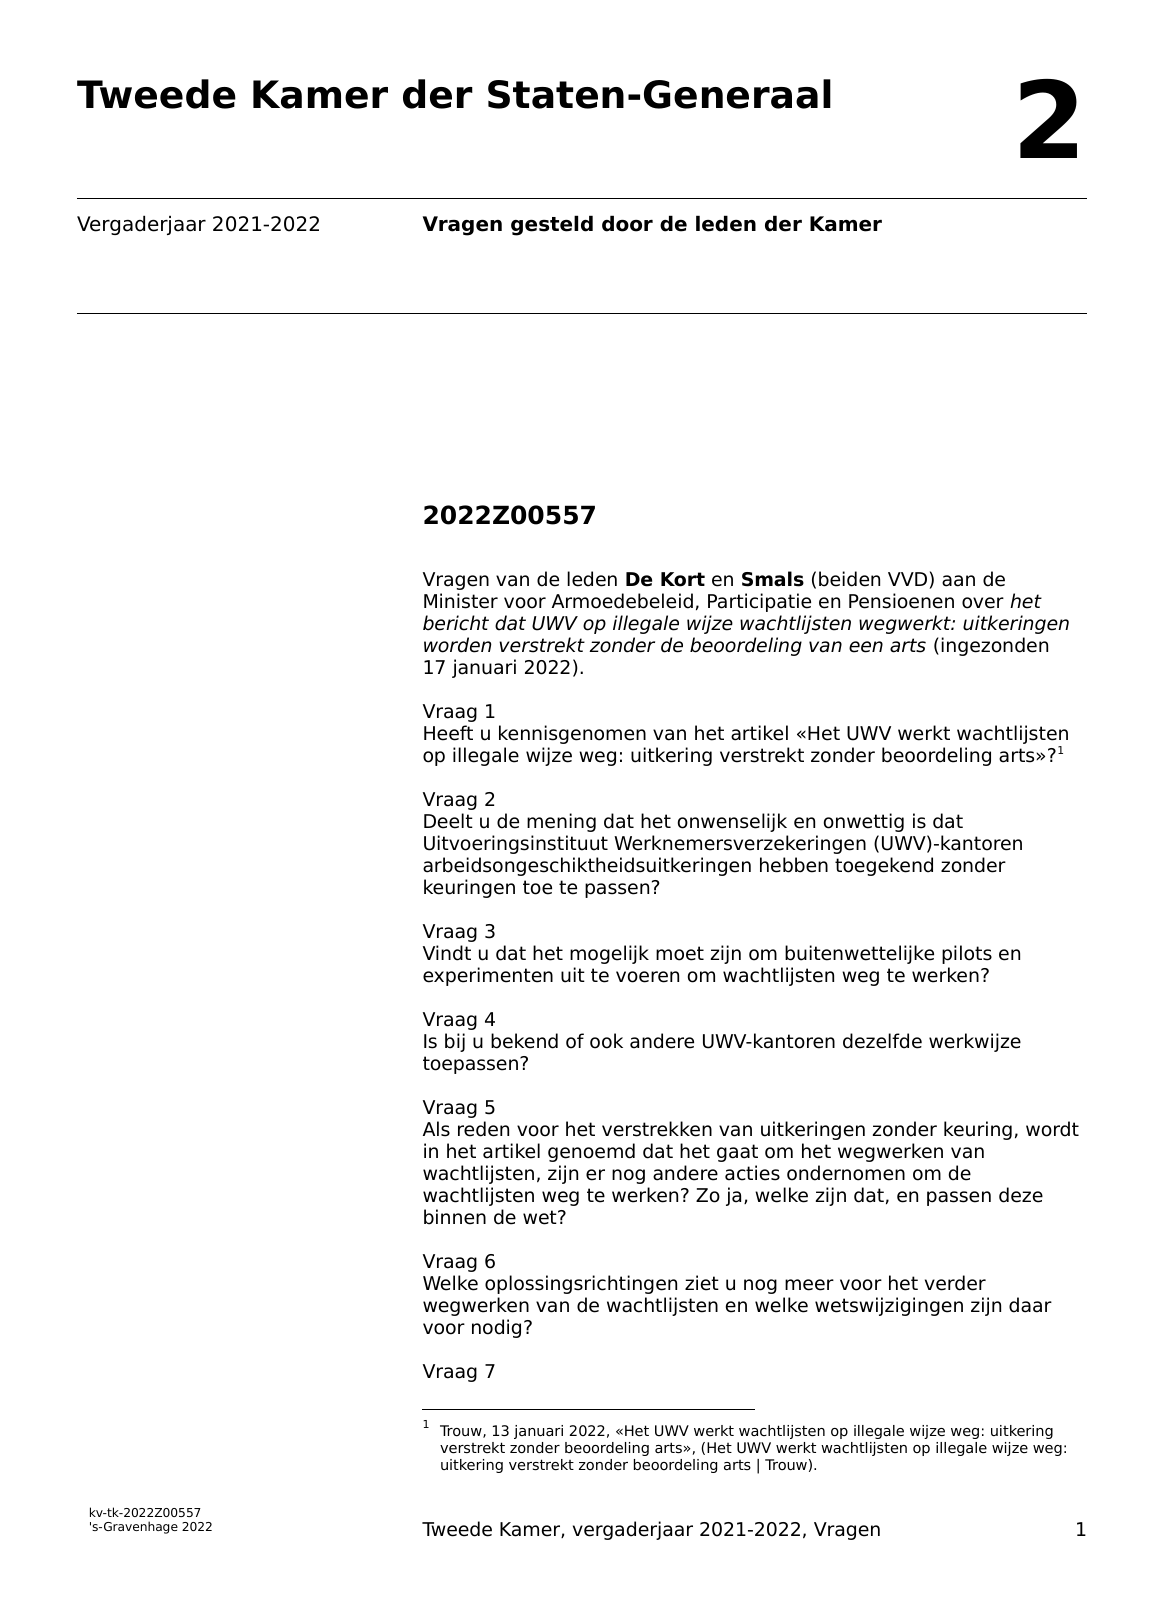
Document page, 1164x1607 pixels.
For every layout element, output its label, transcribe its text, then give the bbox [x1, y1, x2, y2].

text Vraag 3 [422, 921, 1087, 943]
text Vraag 1 [422, 701, 1087, 723]
text Trouw, 13 januari 2022, «Het UWV werkt wachtlijsten op illegale wijze weg: uitkering verstrekt zonder beoordeling arts», (Het UWV werkt wachtlijsten op illegale wijze weg: uitkering verstrekt zonder beoordeling arts | Trouw). [422, 1418, 1087, 1474]
text Welke oplossingsrichtingen ziet u nog meer voor het verder wegwerken van de wachtlijsten en welke wetswijzigingen zijn daar voor nodig? [422, 1273, 1087, 1339]
text Is bij u bekend of ook andere UWV-kantoren dezelfde werkwijze toepassen? [422, 1031, 1087, 1075]
table_header 2 [886, 59, 1087, 198]
table_cell Vergaderjaar 2021-2022 [77, 199, 422, 313]
text Heeft u kennisgenomen van het artikel «Het UWV werkt wachtlijsten op illegale wijze weg: uitkering verstrekt zonder beoordeling arts»? [422, 723, 1087, 767]
text Vraag 5 [422, 1097, 1087, 1119]
table_cell Vragen gesteld door de leden der Kamer [422, 199, 1087, 313]
text 's-Gravenhage 2022 [88, 1520, 323, 1534]
text Vragen van de leden De Kort en Smals (beiden VVD) aan de Minister voor Armoedebeleid, Participatie en Pensioenen over het bericht dat UWV op illegale wijze wachtlijsten wegwerkt: uitkeringen worden verstrekt zonder de beoordeling van een arts (ingezonden 17 januari 2022). [422, 569, 1087, 679]
text 2022Z00557 [422, 501, 1087, 531]
table_header Tweede Kamer der Staten-Generaal [77, 59, 886, 198]
text kv-tk-2022Z00557 [88, 1506, 323, 1520]
text Deelt u de mening dat het onwenselijk en onwettig is dat Uitvoeringsinstituut Werknemersverzekeringen (UWV)-kantoren arbeidsongeschiktheidsuitkeringen hebben toegekend zonder keuringen toe te passen? [422, 811, 1087, 899]
text Vindt u dat het mogelijk moet zijn om buitenwettelijke pilots en experimenten uit te voeren om wachtlijsten weg te werken? [422, 943, 1087, 987]
text Als reden voor het verstrekken van uitkeringen zonder keuring, wordt in het artikel genoemd dat het gaat om het wegwerken van wachtlijsten, zijn er nog andere acties ondernomen om de wachtlijsten weg te werken? Zo ja, welke zijn dat, en passen deze binnen de wet? [422, 1119, 1087, 1229]
text Vraag 2 [422, 789, 1087, 811]
text Vraag 6 [422, 1251, 1087, 1273]
text Vraag 4 [422, 1009, 1087, 1031]
text Vraag 7 [422, 1361, 1087, 1383]
